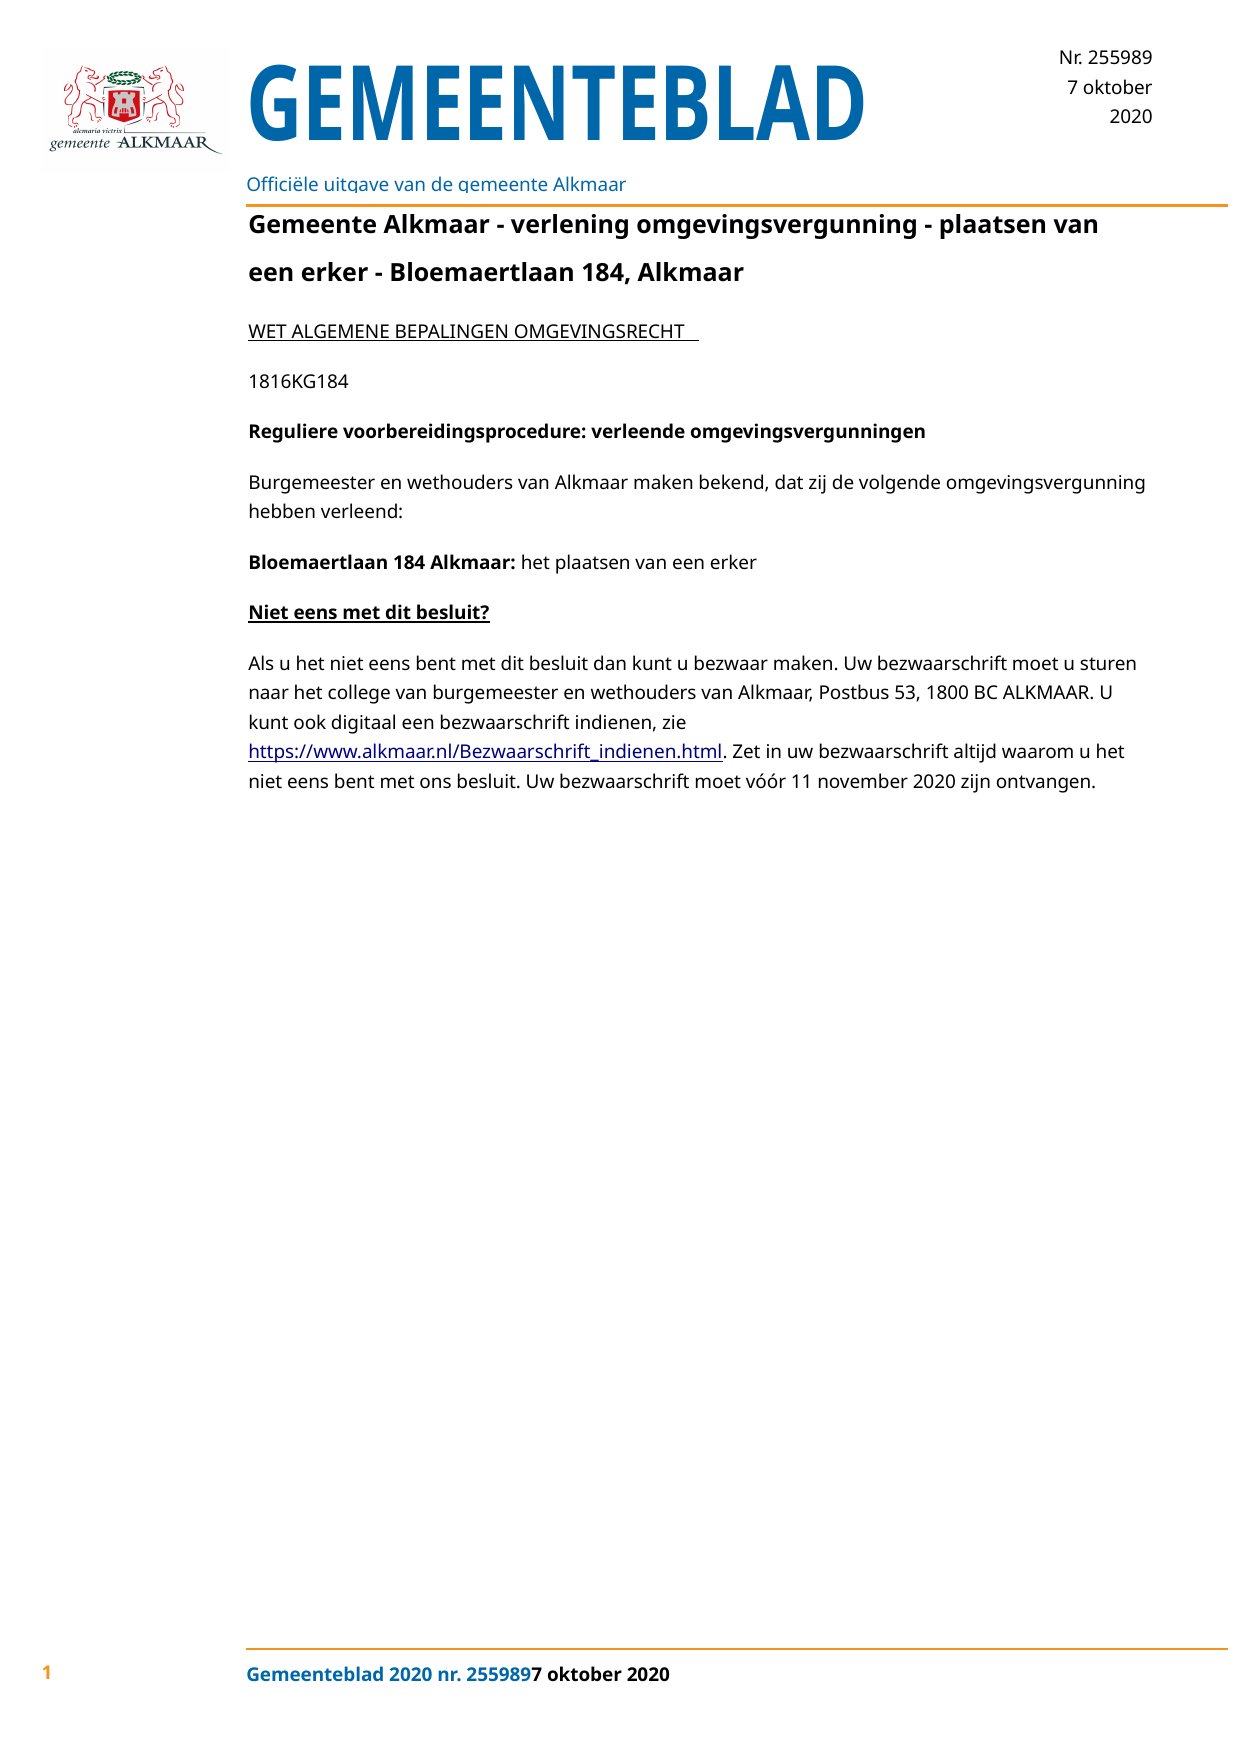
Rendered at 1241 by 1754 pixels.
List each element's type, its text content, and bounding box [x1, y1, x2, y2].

text Reguliere voorbereidingsprocedure: verleende omgevingsvergunningen [248, 419, 1152, 444]
text Bloemaertlaan 184 Alkmaar: het plaatsen van een erker [248, 549, 1152, 575]
picture [41, 47, 231, 172]
text 1816KG184 [248, 368, 1152, 394]
text Als u het niet eens bent met dit besluit dan kunt u bezwaar maken. Uw bezwaarschrift moet u sturen naar het college van burgemeester en wethouders van Alkmaar, Postbus 53, 1800 BC ALKMAAR. U kunt ook digitaal een bezwaarschrift indienen, zie https://www.alkmaar.nl/Bezwaarschrift_indienen.html. Zet in uw bezwaarschrift altijd waarom u het niet eens bent met ons besluit. Uw bezwaarschrift moet vóór 11 november 2020 zijn ontvangen. [248, 650, 1152, 794]
text Niet eens met dit besluit? [248, 599, 1152, 625]
text WET ALGEMENE BEPALINGEN OMGEVINGSRECHT [248, 318, 1152, 344]
text Burgemeester en wethouders van Alkmaar maken bekend, dat zij de volgende omgevingsvergunning hebben verleend: [248, 469, 1152, 524]
text Gemeente Alkmaar - verlening omgevingsvergunning - plaatsen van een erker - Bloemaertlaan 184, Alkmaar [248, 207, 1152, 288]
